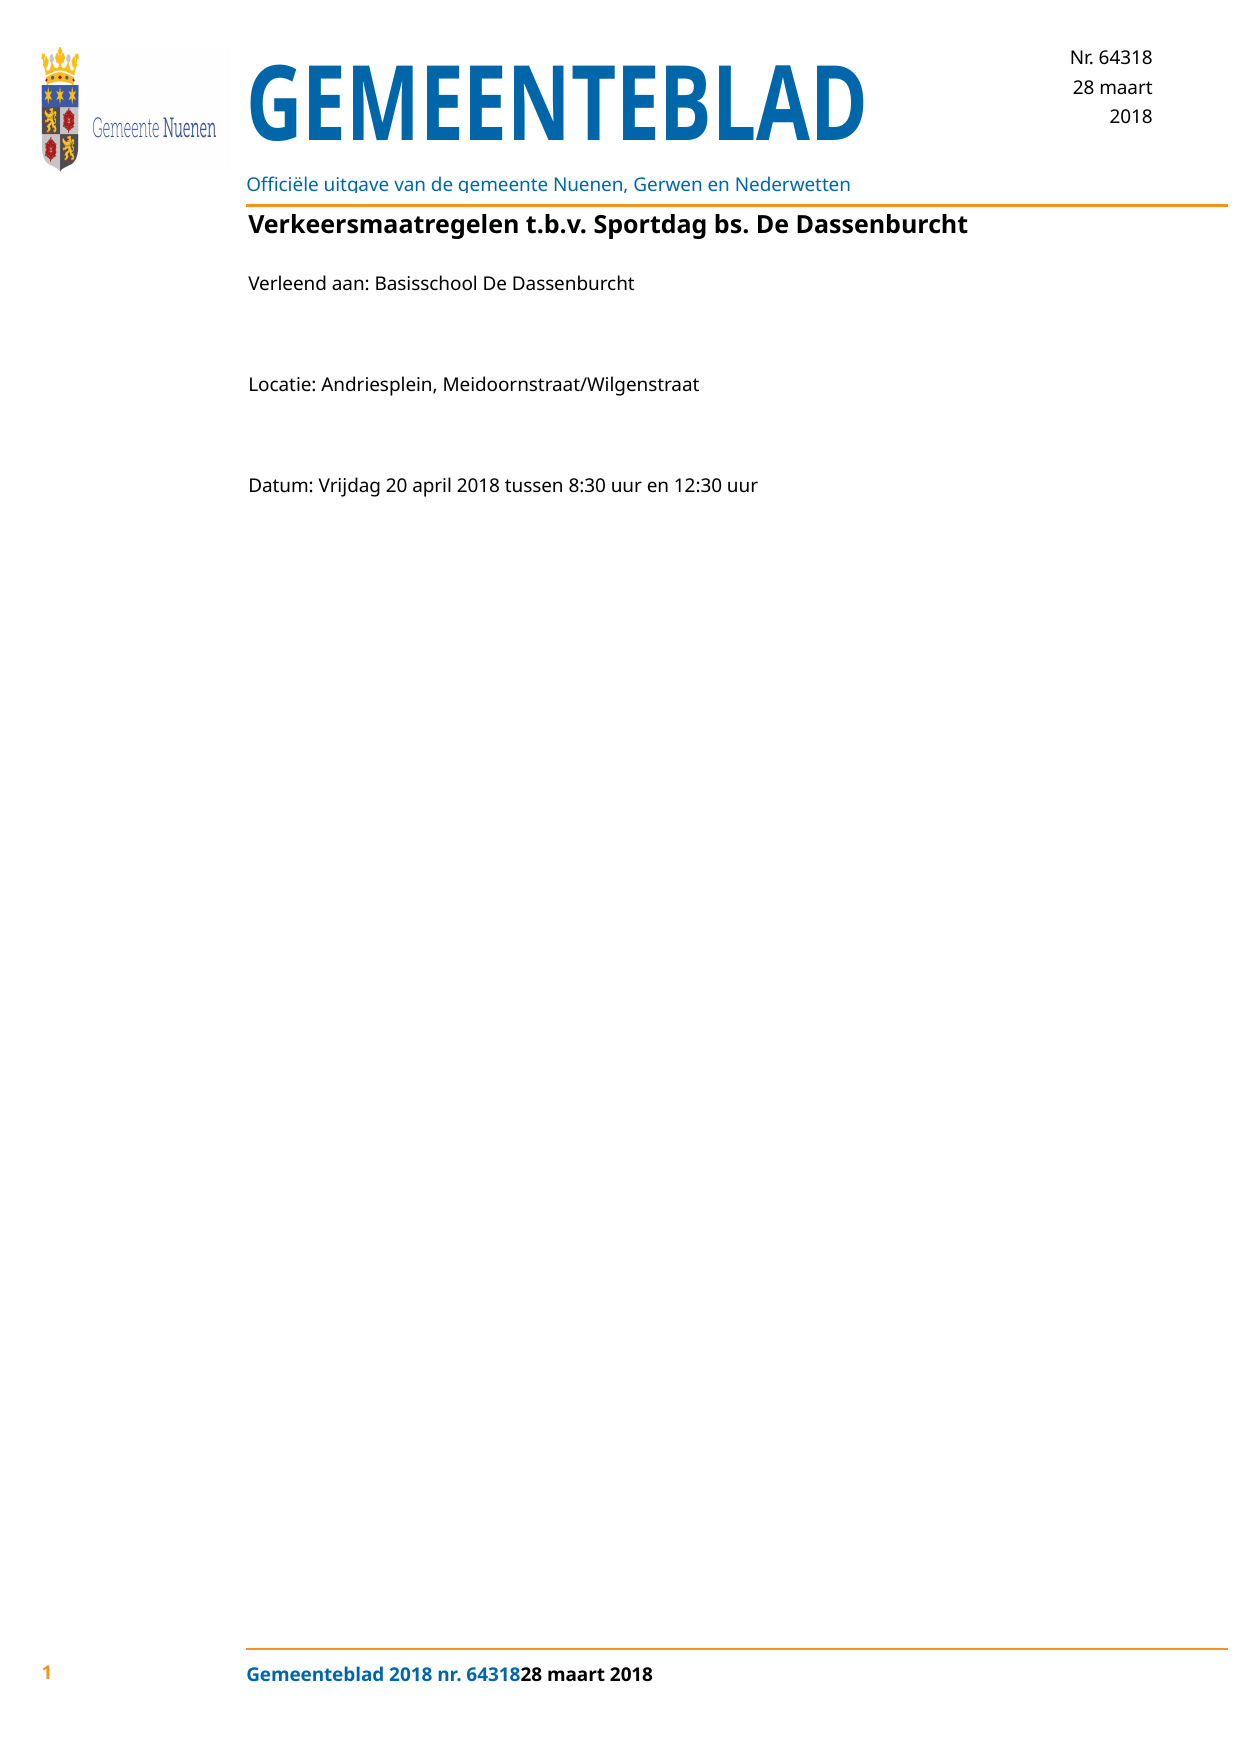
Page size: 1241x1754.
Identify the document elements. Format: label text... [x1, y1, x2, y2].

text Verleend aan: Basisschool De Dassenburcht [248, 270, 1152, 296]
text Datum: Vrijdag 20 april 2018 tussen 8:30 uur en 12:30 uur [248, 472, 1152, 498]
text Locatie: Andriesplein, Meidoornstraat/Wilgenstraat [248, 371, 1152, 397]
text Verkeersmaatregelen t.b.v. Sportdag bs. De Dassenburcht [248, 207, 1152, 241]
picture [41, 47, 231, 172]
